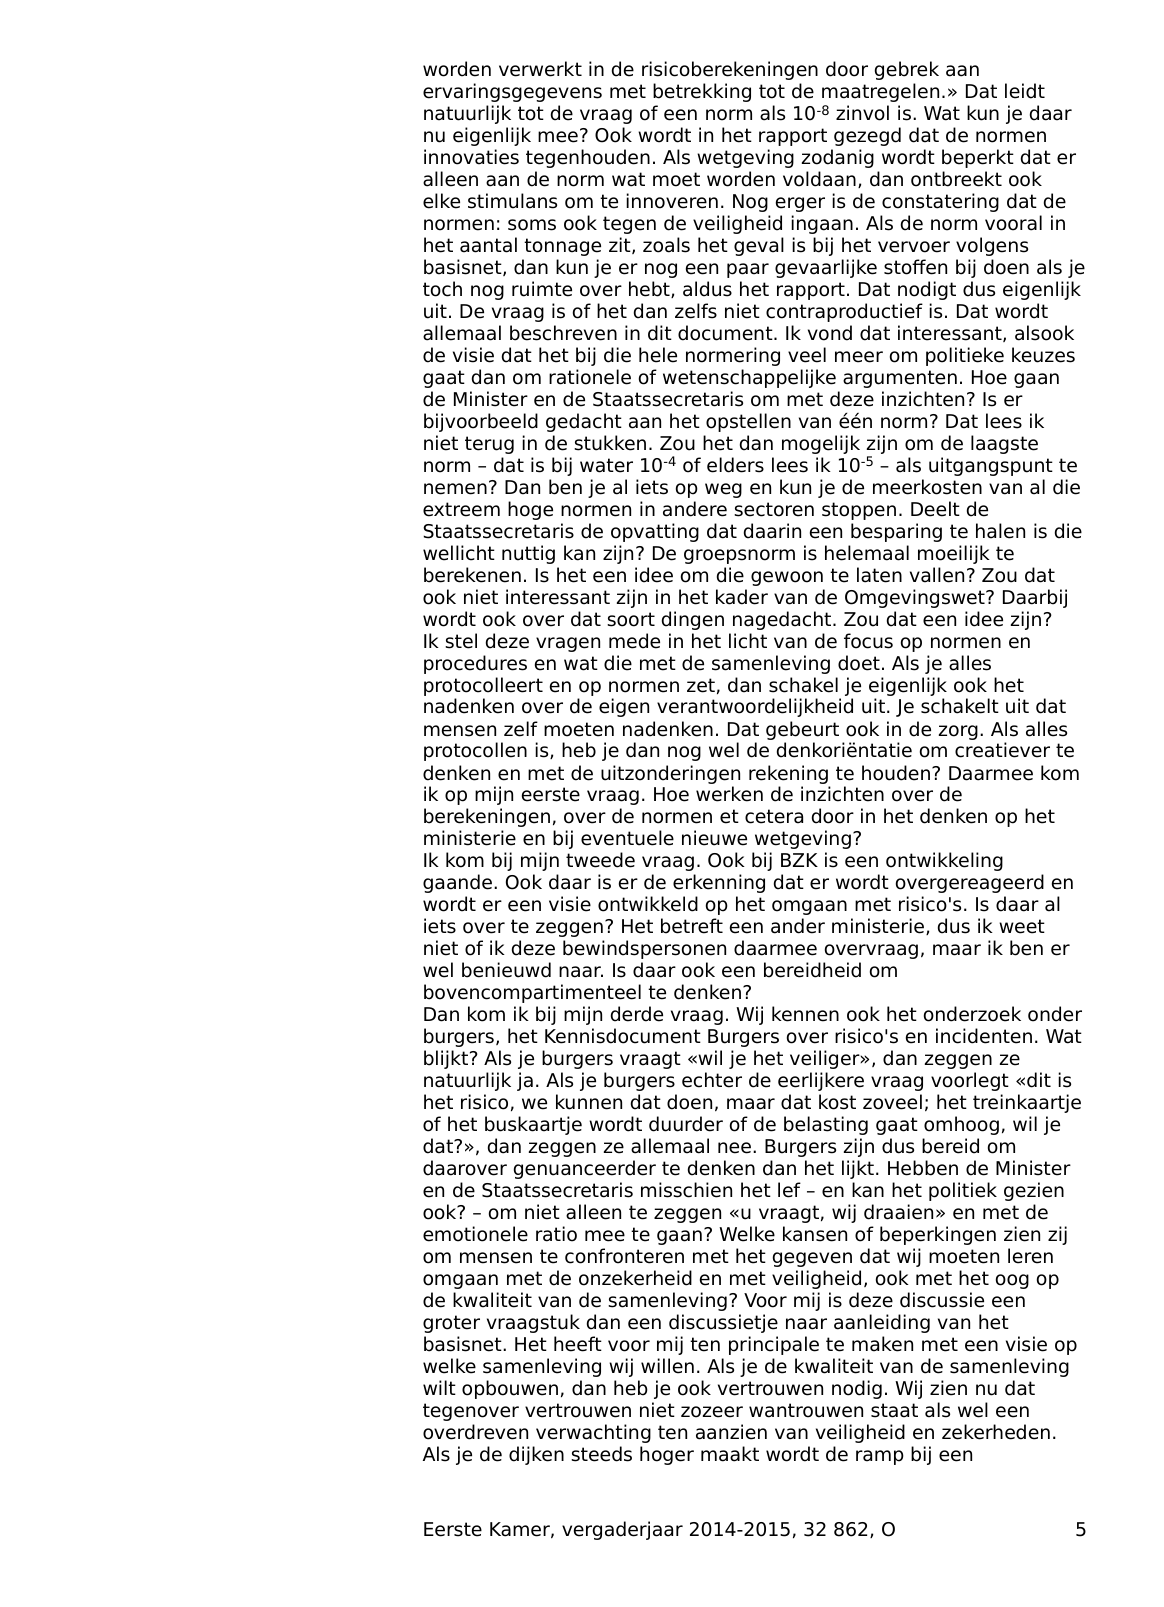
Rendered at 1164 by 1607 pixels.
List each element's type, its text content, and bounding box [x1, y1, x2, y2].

text Ik kom bij mijn tweede vraag. Ook bij BZK is een ontwikkeling gaande. Ook daar is er de erkenning dat er wordt overgereageerd en wordt er een visie ontwikkeld op het omgaan met risico's. Is daar al iets over te zeggen? Het betreft een ander ministerie, dus ik weet niet of ik deze bewindspersonen daarmee overvraag, maar ik ben er wel benieuwd naar. Is daar ook een bereidheid om bovencompartimenteel te denken? [422, 850, 1087, 1004]
text Dan kom ik bij mijn derde vraag. Wij kennen ook het onderzoek onder burgers, het Kennisdocument Burgers over risico's en incidenten. Wat blijkt? Als je burgers vraagt «wil je het veiliger», dan zeggen ze natuurlijk ja. Als je burgers echter de eerlijkere vraag voorlegt «dit is het risico, we kunnen dat doen, maar dat kost zoveel; het treinkaartje of het buskaartje wordt duurder of de belasting gaat omhoog, wil je dat?», dan zeggen ze allemaal nee. Burgers zijn dus bereid om daarover genuanceerder te denken dan het lijkt. Hebben de Minister en de Staatssecretaris misschien het lef – en kan het politiek gezien ook? – om niet alleen te zeggen «u vraagt, wij draaien» en met de emotionele ratio mee te gaan? Welke kansen of beperkingen zien zij om mensen te confronteren met het gegeven dat wij moeten leren omgaan met de onzekerheid en met veiligheid, ook met het oog op de kwaliteit van de samenleving? Voor mij is deze discussie een groter vraagstuk dan een discussietje naar aanleiding van het basisnet. Het heeft voor mij ten principale te maken met een visie op welke samenleving wij willen. Als je de kwaliteit van de samenleving wilt opbouwen, dan heb je ook vertrouwen nodig. Wij zien nu dat tegenover vertrouwen niet zozeer wantrouwen staat als wel een overdreven verwachting ten aanzien van veiligheid en zekerheden. Als je de dijken steeds hoger maakt wordt de ramp bij een [422, 1004, 1087, 1466]
text worden verwerkt in de risicoberekeningen door gebrek aan ervaringsgegevens met betrekking tot de maatregelen.» Dat leidt natuurlijk tot de vraag of een norm als 10-8 zinvol is. Wat kun je daar nu eigenlijk mee? Ook wordt in het rapport gezegd dat de normen innovaties tegenhouden. Als wetgeving zodanig wordt beperkt dat er alleen aan de norm wat moet worden voldaan, dan ontbreekt ook elke stimulans om te innoveren. Nog erger is de constatering dat de normen: soms ook tegen de veiligheid ingaan. Als de norm vooral in het aantal tonnage zit, zoals het geval is bij het vervoer volgens basisnet, dan kun je er nog een paar gevaarlijke stoffen bij doen als je toch nog ruimte over hebt, aldus het rapport. Dat nodigt dus eigenlijk uit. De vraag is of het dan zelfs niet contraproductief is. Dat wordt allemaal beschreven in dit document. Ik vond dat interessant, alsook de visie dat het bij die hele normering veel meer om politieke keuzes gaat dan om rationele of wetenschappelijke argumenten. Hoe gaan de Minister en de Staatssecretaris om met deze inzichten? Is er bijvoorbeeld gedacht aan het opstellen van één norm? Dat lees ik niet terug in de stukken. Zou het dan mogelijk zijn om de laagste norm – dat is bij water 10-4 of elders lees ik 10-5 – als uitgangspunt te nemen? Dan ben je al iets op weg en kun je de meerkosten van al die extreem hoge normen in andere sectoren stoppen. Deelt de Staatssecretaris de opvatting dat daarin een besparing te halen is die wellicht nuttig kan zijn? De groepsnorm is helemaal moeilijk te berekenen. Is het een idee om die gewoon te laten vallen? Zou dat ook niet interessant zijn in het kader van de Omgevingswet? Daarbij wordt ook over dat soort dingen nagedacht. Zou dat een idee zijn? [422, 59, 1087, 631]
text Ik stel deze vragen mede in het licht van de focus op normen en procedures en wat die met de samenleving doet. Als je alles protocolleert en op normen zet, dan schakel je eigenlijk ook het nadenken over de eigen verantwoordelijkheid uit. Je schakelt uit dat mensen zelf moeten nadenken. Dat gebeurt ook in de zorg. Als alles protocollen is, heb je dan nog wel de denkoriëntatie om creatiever te denken en met de uitzonderingen rekening te houden? Daarmee kom ik op mijn eerste vraag. Hoe werken de inzichten over de berekeningen, over de normen et cetera door in het denken op het ministerie en bij eventuele nieuwe wetgeving? [422, 631, 1087, 850]
